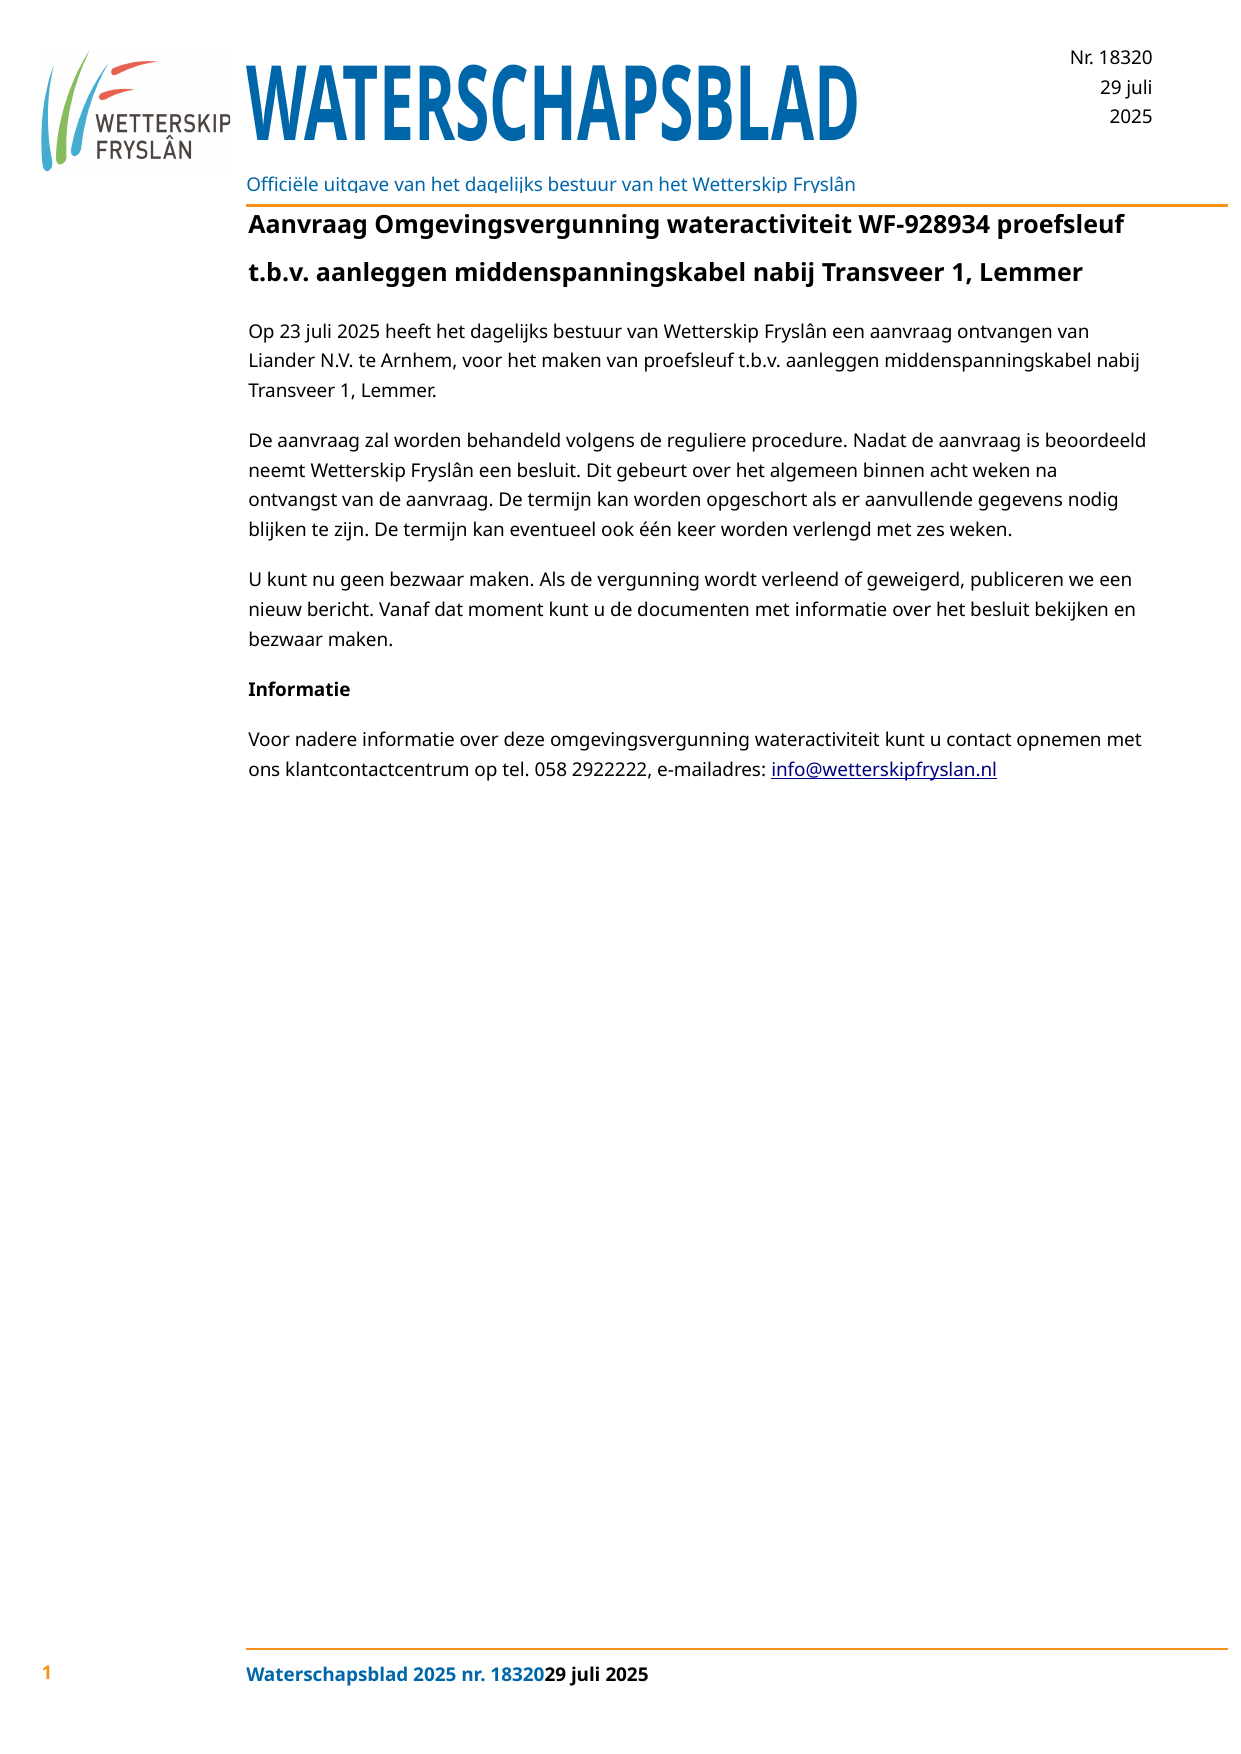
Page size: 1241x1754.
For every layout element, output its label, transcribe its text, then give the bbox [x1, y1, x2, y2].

text Voor nadere informatie over deze omgevingsvergunning wateractiviteit kunt u contact opnemen met ons klantcontactcentrum op tel. 058 2922222, e-mailadres: info@wetterskipfryslan.nl [248, 727, 1152, 782]
text U kunt nu geen bezwaar maken. Als de vergunning wordt verleend of geweigerd, publiceren we een nieuw bericht. Vanaf dat moment kunt u de documenten met informatie over het besluit bekijken en bezwaar maken. [248, 567, 1152, 652]
text Informatie [248, 676, 1152, 702]
text Aanvraag Omgevingsvergunning wateractiviteit WF-928934 proefsleuf t.b.v. aanleggen middenspanningskabel nabij Transveer 1, Lemmer [248, 207, 1152, 288]
text De aanvraag zal worden behandeld volgens de reguliere procedure. Nadat de aanvraag is beoordeeld neemt Wetterskip Fryslân een besluit. Dit gebeurt over het algemeen binnen acht weken na ontvangst van de aanvraag. De termijn kan worden opgeschort als er aanvullende gegevens nodig blijken te zijn. De termijn kan eventueel ook één keer worden verlengd met zes weken. [248, 427, 1152, 542]
picture [41, 47, 231, 172]
text Op 23 juli 2025 heeft het dagelijks bestuur van Wetterskip Fryslân een aanvraag ontvangen van Liander N.V. te Arnhem, voor het maken van proefsleuf t.b.v. aanleggen middenspanningskabel nabij Transveer 1, Lemmer. [248, 318, 1152, 403]
